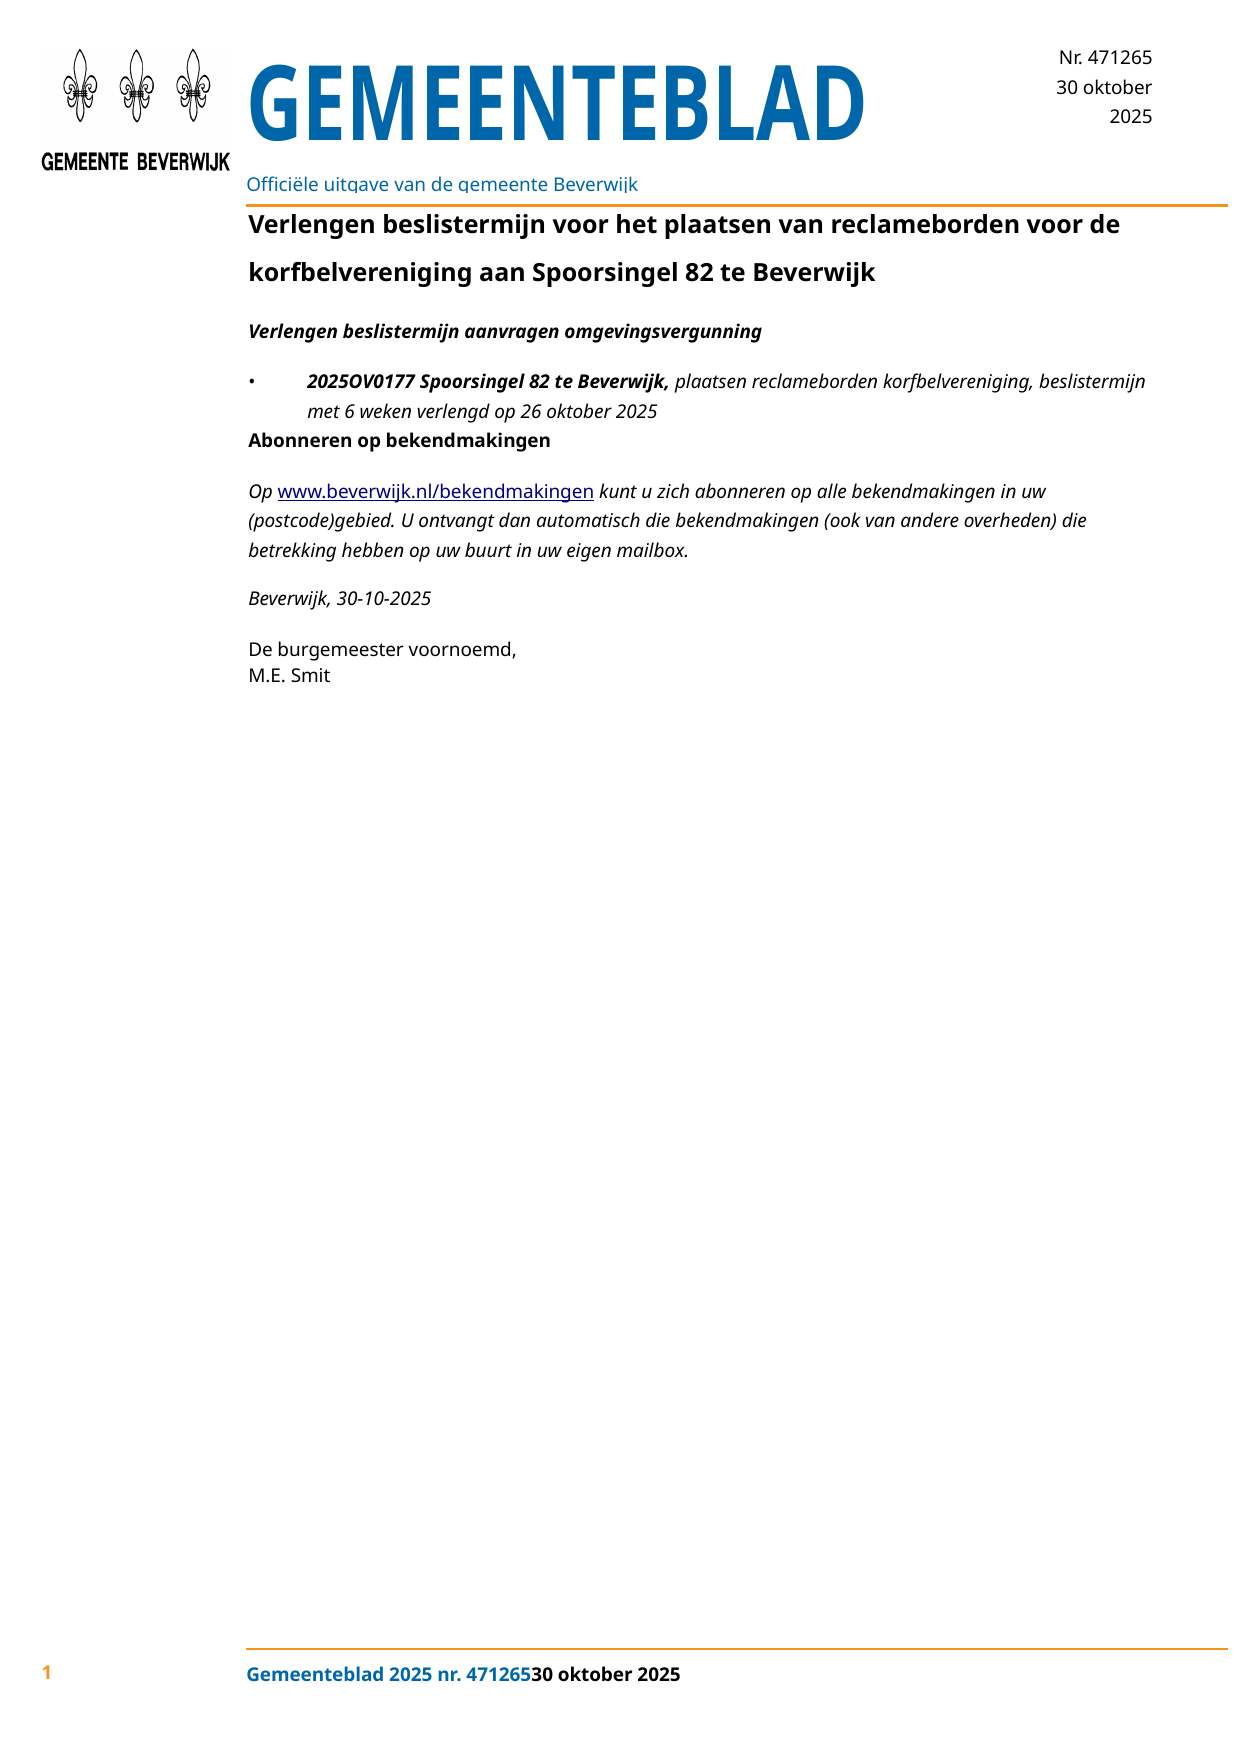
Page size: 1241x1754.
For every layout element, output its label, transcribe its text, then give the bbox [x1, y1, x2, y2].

list 2025OV0177 Spoorsingel 82 te Beverwijk, plaatsen reclameborden korfbelvereniging, beslistermijn met 6 weken verlengd op 26 oktober 2025 [248, 368, 1152, 424]
text Verlengen beslistermijn aanvragen omgevingsvergunning [248, 318, 1152, 344]
text Op www.beverwijk.nl/bekendmakingen kunt u zich abonneren op alle bekendmakingen in uw (postcode)gebied. U ontvangt dan automatisch die bekendmakingen (ook van andere overheden) die betrekking hebben op uw buurt in uw eigen mailbox. [248, 478, 1152, 563]
text Beverwijk, 30-10-2025 [248, 585, 1152, 611]
picture [41, 47, 231, 172]
text Abonneren op bekendmakingen [248, 427, 1152, 453]
text De burgemeester voornoemd, [248, 636, 1152, 662]
text Verlengen beslistermijn voor het plaatsen van reclameborden voor de korfbelvereniging aan Spoorsingel 82 te Beverwijk [248, 207, 1152, 288]
text M.E. Smit [248, 662, 1152, 688]
